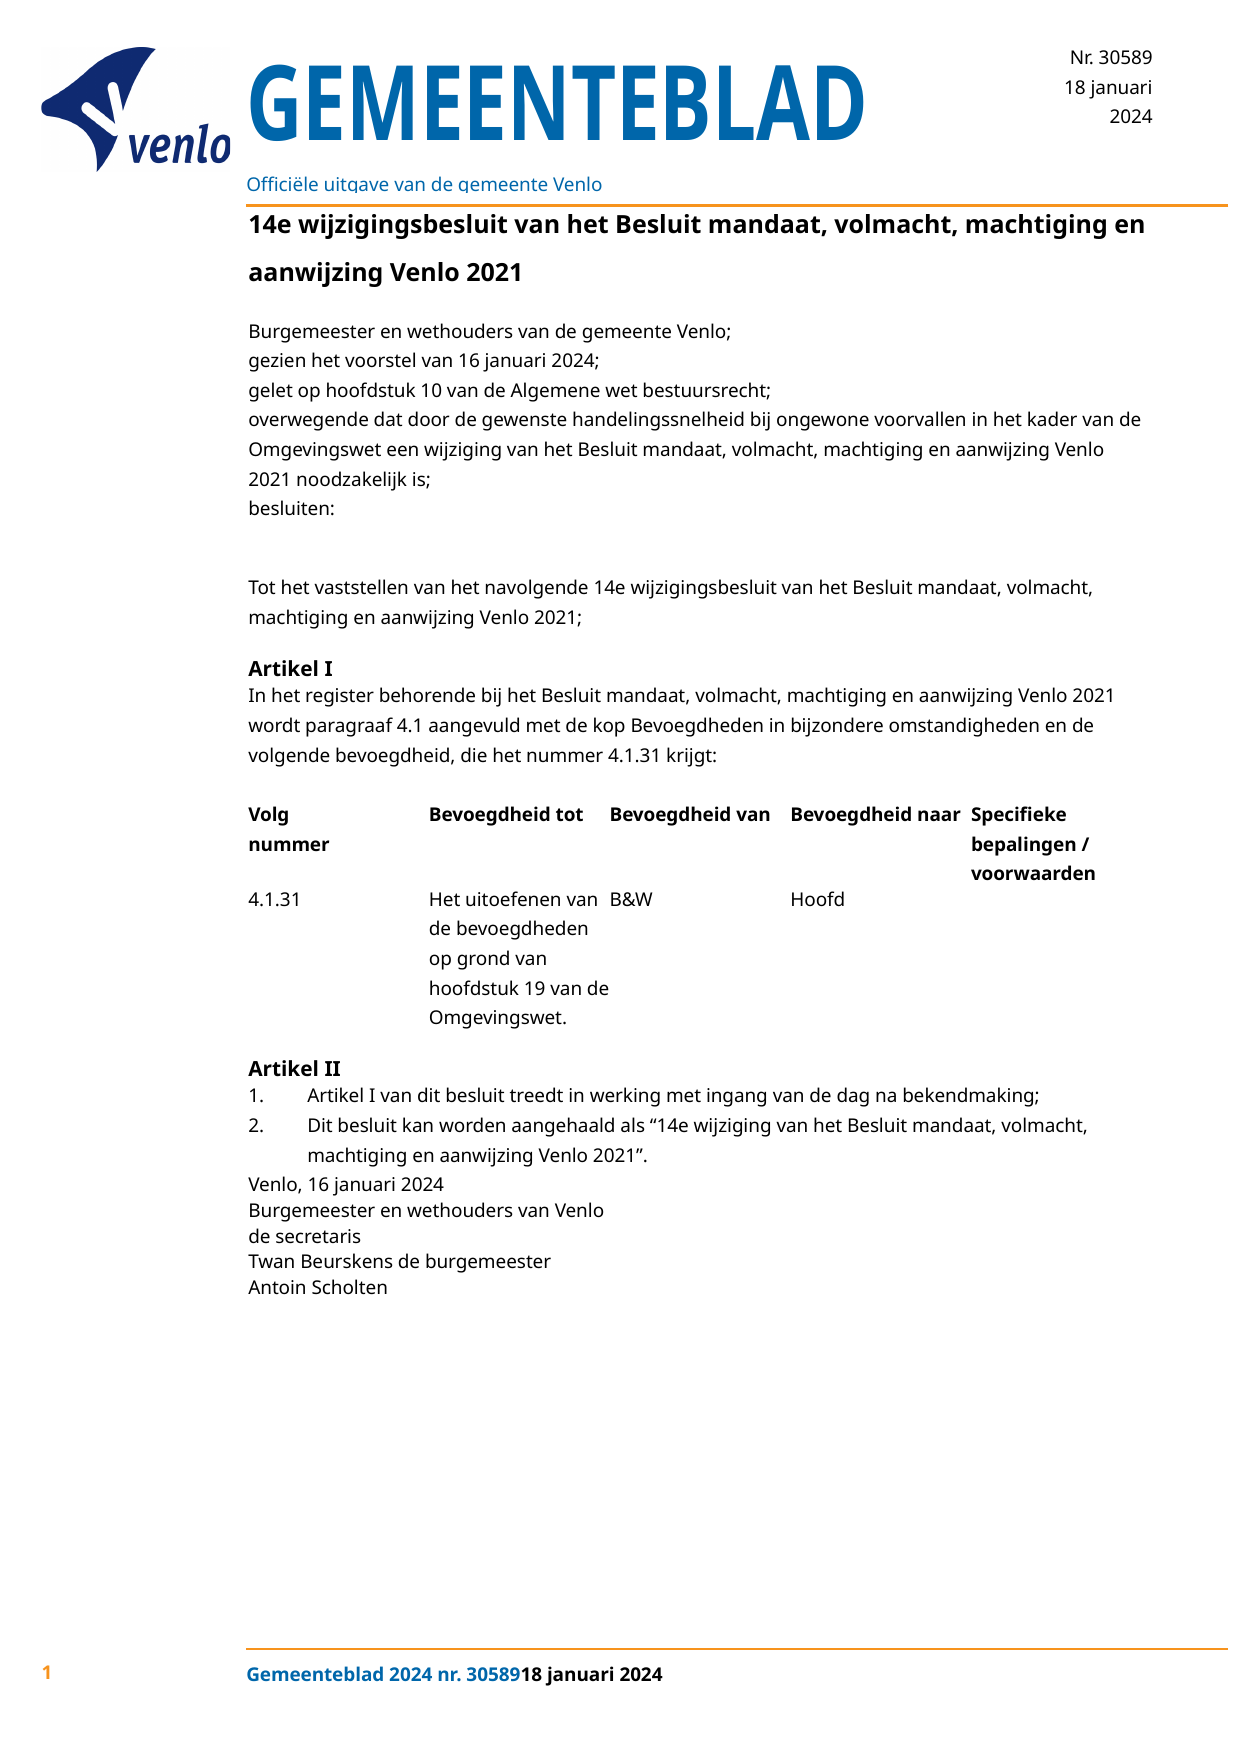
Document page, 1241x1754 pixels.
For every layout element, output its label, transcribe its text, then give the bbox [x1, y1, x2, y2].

text Artikel II [248, 1054, 1152, 1083]
table_header Volg nummer [248, 801, 429, 886]
text In het register behorende bij het Besluit mandaat, volmacht, machtiging en aanwijzing Venlo 2021 wordt paragraaf 4.1 aangevuld met de kop Bevoegdheden in bijzondere omstandigheden en de volgende bevoegdheid, die het nummer 4.1.31 krijgt: [248, 683, 1152, 768]
text gezien het voorstel van 16 januari 2024; [248, 347, 1152, 373]
text Twan Beurskens de burgemeester [248, 1248, 1152, 1274]
picture [41, 47, 231, 172]
text Venlo, 16 januari 2024 [248, 1171, 1152, 1197]
text de secretaris [248, 1223, 1152, 1248]
table_header Specifieke bepalingen / voorwaarden [971, 801, 1152, 886]
table_header Bevoegdheid tot [429, 801, 609, 886]
text Burgemeester en wethouders van de gemeente Venlo; [248, 318, 1152, 344]
table_cell B&W [609, 886, 790, 1030]
table_cell 4.1.31 [248, 886, 429, 1030]
list Dit besluit kan worden aangehaald als “14e wijziging van het Besluit mandaat, volmacht, machtiging en aanwijzing Venlo 2021”. [248, 1112, 1152, 1167]
text gelet op hoofdstuk 10 van de Algemene wet bestuursrecht; [248, 377, 1152, 403]
text Antoin Scholten [248, 1274, 1152, 1300]
table_cell Hoofd [790, 886, 971, 1030]
table_header Bevoegdheid van [609, 801, 790, 886]
text overwegende dat door de gewenste handelingssnelheid bij ongewone voorvallen in het kader van de Omgevingswet een wijziging van het Besluit mandaat, volmacht, machtiging en aanwijzing Venlo 2021 noodzakelijk is; [248, 407, 1152, 492]
text 14e wijzigingsbesluit van het Besluit mandaat, volmacht, machtiging en aanwijzing Venlo 2021 [248, 207, 1152, 288]
table_cell Het uitoefenen van de bevoegdheden op grond van hoofdstuk 19 van de Omgevingswet. [429, 886, 609, 1030]
table_header Bevoegdheid naar [790, 801, 971, 886]
text Burgemeester en wethouders van Venlo [248, 1197, 1152, 1223]
text besluiten: [248, 495, 1152, 521]
list Artikel I van dit besluit treedt in werking met ingang van de dag na bekendmaking; [248, 1083, 1152, 1108]
table_cell [971, 886, 1152, 1030]
text Artikel I [248, 654, 1152, 683]
text Tot het vaststellen van het navolgende 14e wijzigingsbesluit van het Besluit mandaat, volmacht, machtiging en aanwijzing Venlo 2021; [248, 574, 1152, 629]
